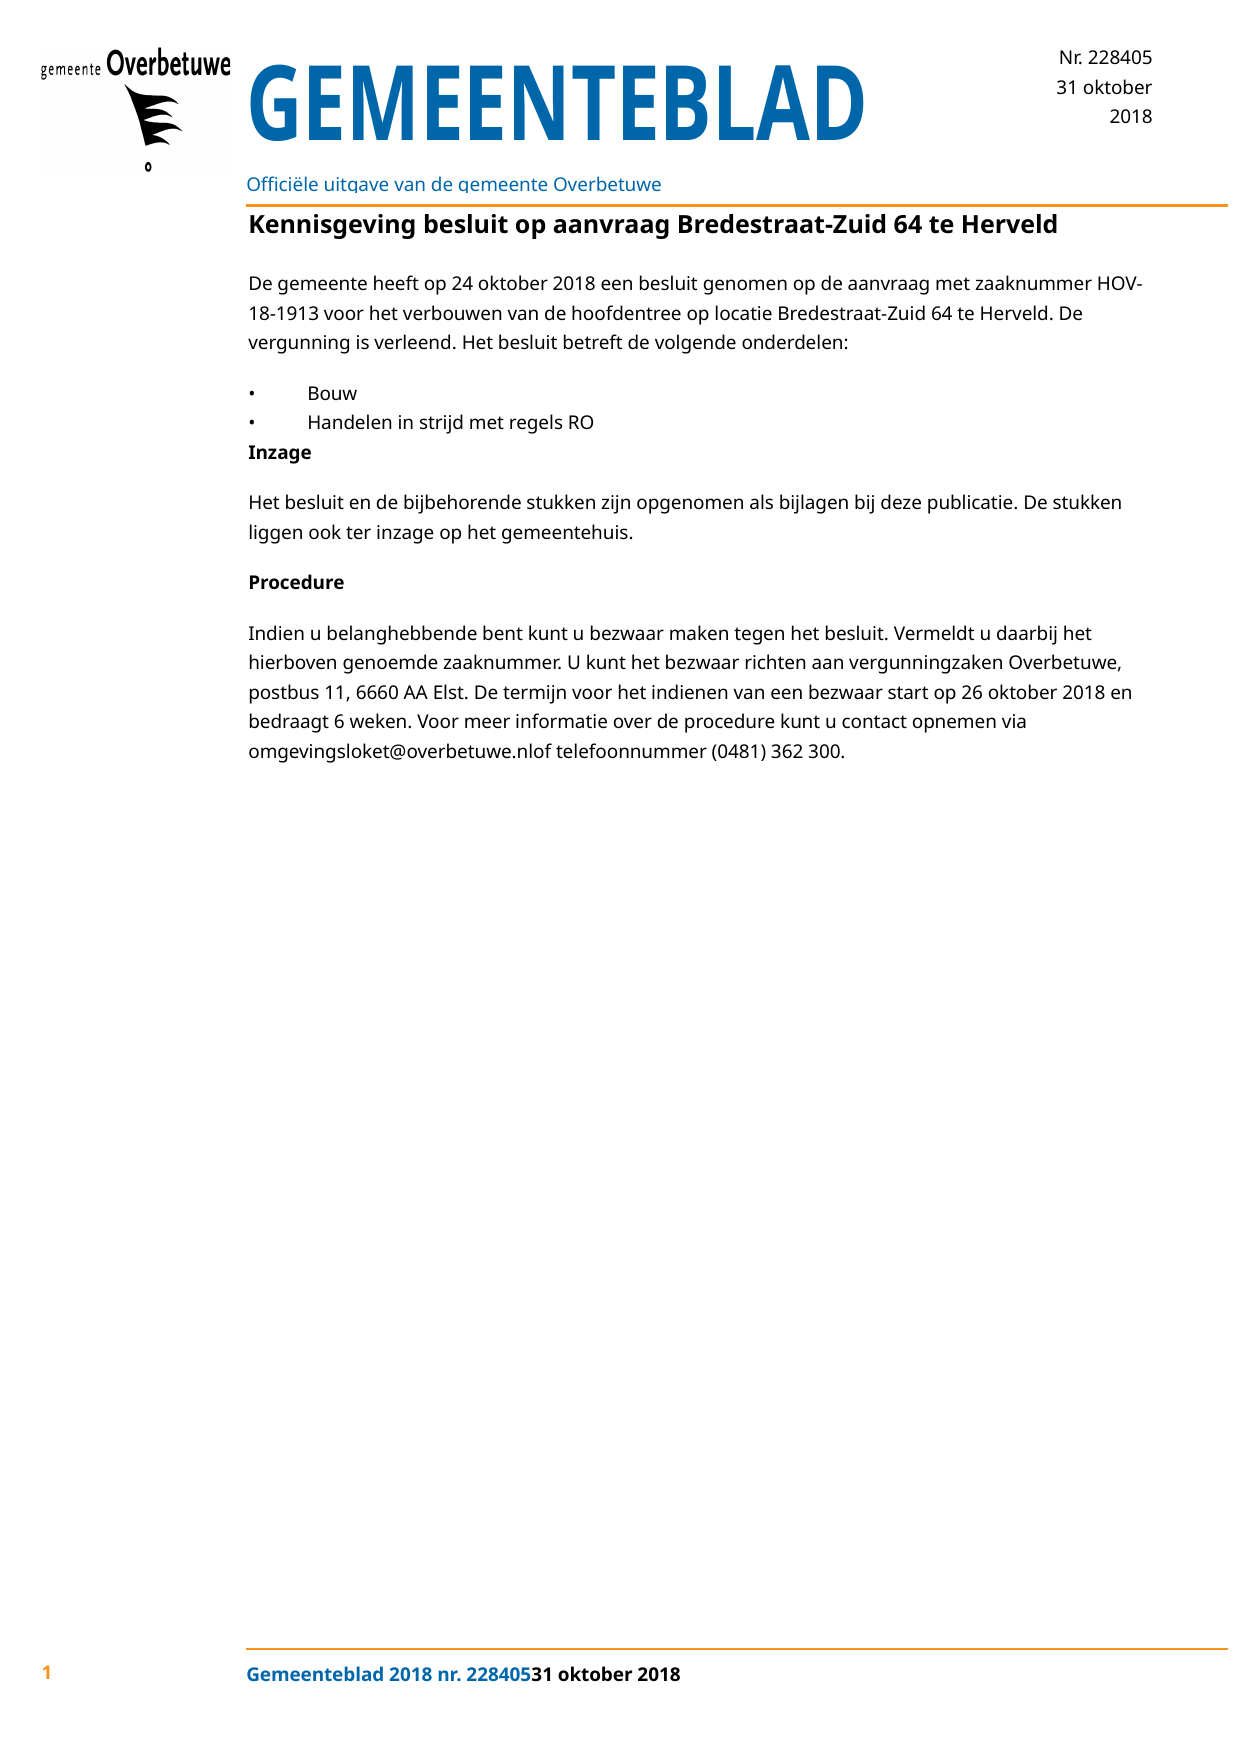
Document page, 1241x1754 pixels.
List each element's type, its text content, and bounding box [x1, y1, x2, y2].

picture [41, 47, 231, 172]
list Bouw [248, 380, 1152, 406]
text Procedure [248, 569, 1152, 595]
text Indien u belanghebbende bent kunt u bezwaar maken tegen het besluit. Vermeldt u daarbij het hierboven genoemde zaaknummer. U kunt het bezwaar richten aan vergunningzaken Overbetuwe, postbus 11, 6660 AA Elst. De termijn voor het indienen van een bezwaar start op 26 oktober 2018 en bedraagt 6 weken. Voor meer informatie over de procedure kunt u contact opnemen via omgevingsloket@overbetuwe.nlof telefoonnummer (0481) 362 300. [248, 620, 1152, 764]
text Het besluit en de bijbehorende stukken zijn opgenomen als bijlagen bij deze publicatie. De stukken liggen ook ter inzage op het gemeentehuis. [248, 489, 1152, 545]
list Handelen in strijd met regels RO [248, 409, 1152, 435]
text Kennisgeving besluit op aanvraag Bredestraat-Zuid 64 te Herveld [248, 207, 1152, 241]
text Inzage [248, 439, 1152, 465]
text De gemeente heeft op 24 oktober 2018 een besluit genomen op de aanvraag met zaaknummer HOV-18-1913 voor het verbouwen van de hoofdentree op locatie Bredestraat-Zuid 64 te Herveld. De vergunning is verleend. Het besluit betreft de volgende onderdelen: [248, 270, 1152, 355]
